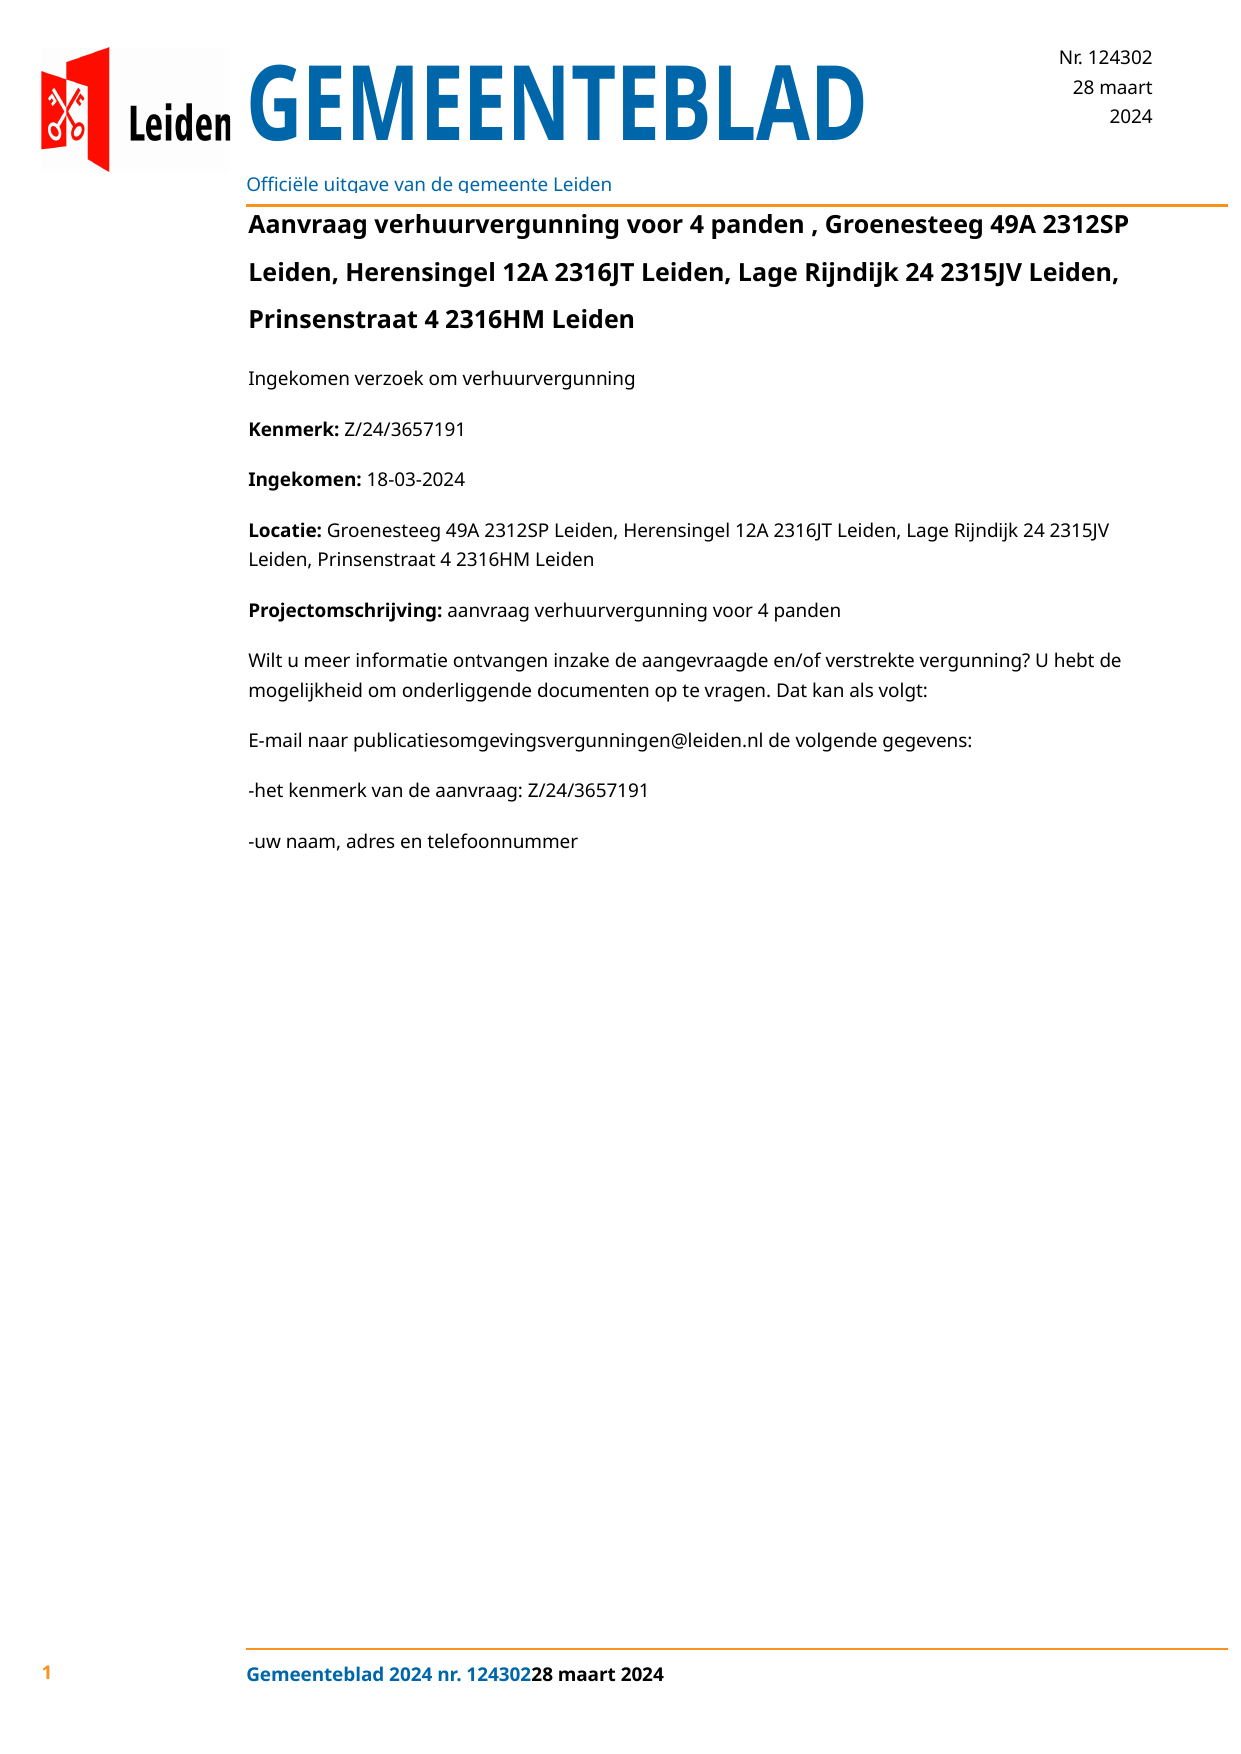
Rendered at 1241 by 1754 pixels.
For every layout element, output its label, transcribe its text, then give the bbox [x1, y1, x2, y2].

text -het kenmerk van de aanvraag: Z/24/3657191 [248, 778, 1152, 803]
picture [41, 47, 231, 172]
text Locatie: Groenesteeg 49A 2312SP Leiden, Herensingel 12A 2316JT Leiden, Lage Rijndijk 24 2315JV Leiden, Prinsenstraat 4 2316HM Leiden [248, 517, 1152, 572]
text E-mail naar publicatiesomgevingsvergunningen@leiden.nl de volgende gegevens: [248, 727, 1152, 753]
text Aanvraag verhuurvergunning voor 4 panden , Groenesteeg 49A 2312SP Leiden, Herensingel 12A 2316JT Leiden, Lage Rijndijk 24 2315JV Leiden, Prinsenstraat 4 2316HM Leiden [248, 207, 1152, 336]
text Ingekomen verzoek om verhuurvergunning [248, 366, 1152, 391]
text Projectomschrijving: aanvraag verhuurvergunning voor 4 panden [248, 597, 1152, 622]
text -uw naam, adres en telefoonnummer [248, 828, 1152, 854]
text Kenmerk: Z/24/3657191 [248, 416, 1152, 442]
text Wilt u meer informatie ontvangen inzake de aangevraagde en/of verstrekte vergunning? U hebt de mogelijkheid om onderliggende documenten op te vragen. Dat kan als volgt: [248, 647, 1152, 702]
text Ingekomen: 18-03-2024 [248, 466, 1152, 492]
